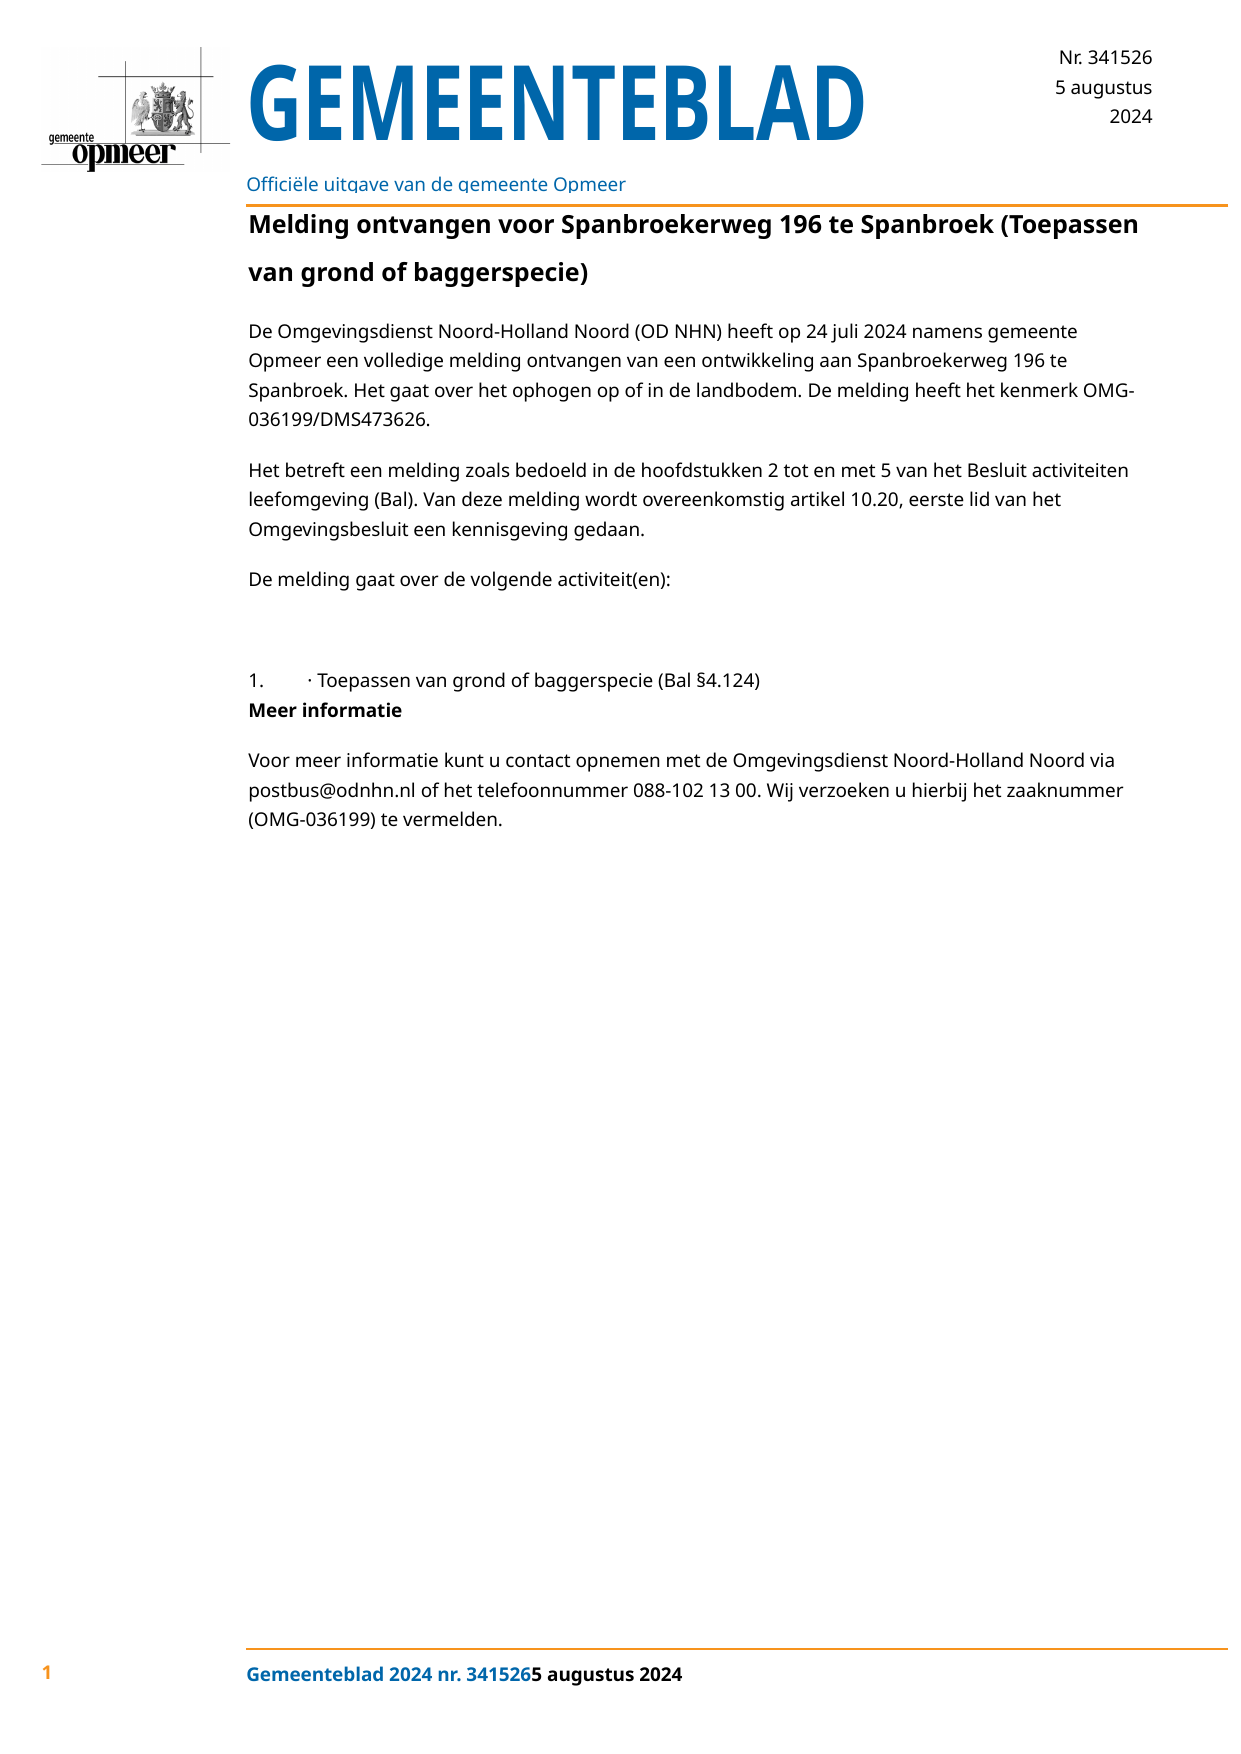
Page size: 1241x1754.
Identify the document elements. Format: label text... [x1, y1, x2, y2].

picture [41, 47, 231, 172]
text De melding gaat over de volgende activiteit(en): [248, 567, 1152, 592]
text Melding ontvangen voor Spanbroekerweg 196 te Spanbroek (Toepassen van grond of baggerspecie) [248, 207, 1152, 288]
list · Toepassen van grond of baggerspecie (Bal §4.124) [248, 667, 1152, 693]
text De Omgevingsdienst Noord-Holland Noord (OD NHN) heeft op 24 juli 2024 namens gemeente Opmeer een volledige melding ontvangen van een ontwikkeling aan Spanbroekerweg 196 te Spanbroek. Het gaat over het ophogen op of in de landbodem. De melding heeft het kenmerk OMG-036199/DMS473626. [248, 318, 1152, 432]
text Het betreft een melding zoals bedoeld in de hoofdstukken 2 tot en met 5 van het Besluit activiteiten leefomgeving (Bal). Van deze melding wordt overeenkomstig artikel 10.20, eerste lid van het Omgevingsbesluit een kennisgeving gedaan. [248, 457, 1152, 542]
text Voor meer informatie kunt u contact opnemen met de Omgevingsdienst Noord-Holland Noord via postbus@odnhn.nl of het telefoonnummer 088-102 13 00. Wij verzoeken u hierbij het zaaknummer (OMG-036199) te vermelden. [248, 747, 1152, 832]
text Meer informatie [248, 697, 1152, 723]
